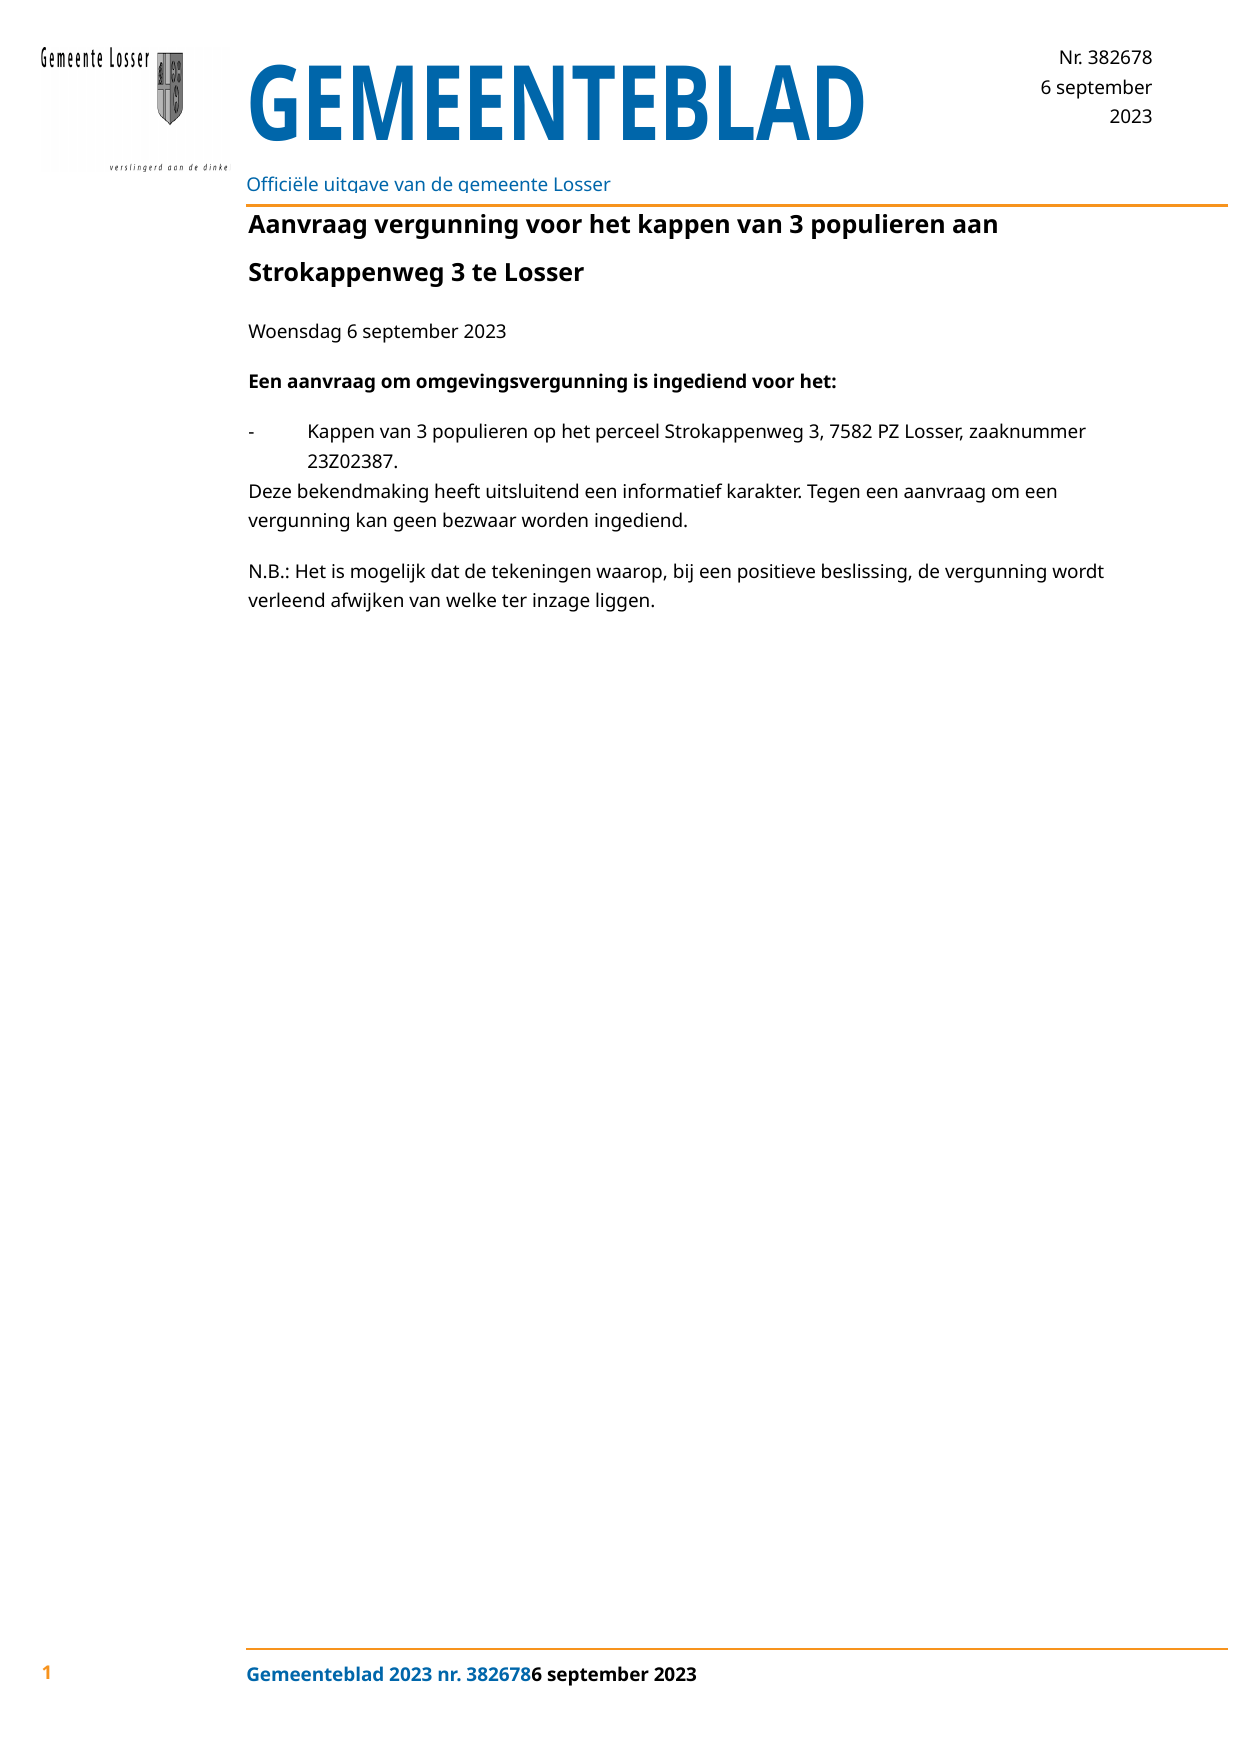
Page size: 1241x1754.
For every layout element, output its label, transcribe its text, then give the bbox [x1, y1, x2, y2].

picture [41, 47, 231, 172]
text N.B.: Het is mogelijk dat de tekeningen waarop, bij een positieve beslissing, de vergunning wordt verleend afwijken van welke ter inzage liggen. [248, 558, 1152, 613]
list Kappen van 3 populieren op het perceel Strokappenweg 3, 7582 PZ Losser, zaaknummer 23Z02387. [248, 419, 1152, 474]
text Aanvraag vergunning voor het kappen van 3 populieren aan Strokappenweg 3 te Losser [248, 207, 1152, 288]
text Deze bekendmaking heeft uitsluitend een informatief karakter. Tegen een aanvraag om een vergunning kan geen bezwaar worden ingediend. [248, 478, 1152, 533]
text Een aanvraag om omgevingsvergunning is ingediend voor het: [248, 368, 1152, 394]
text Woensdag 6 september 2023 [248, 318, 1152, 344]
